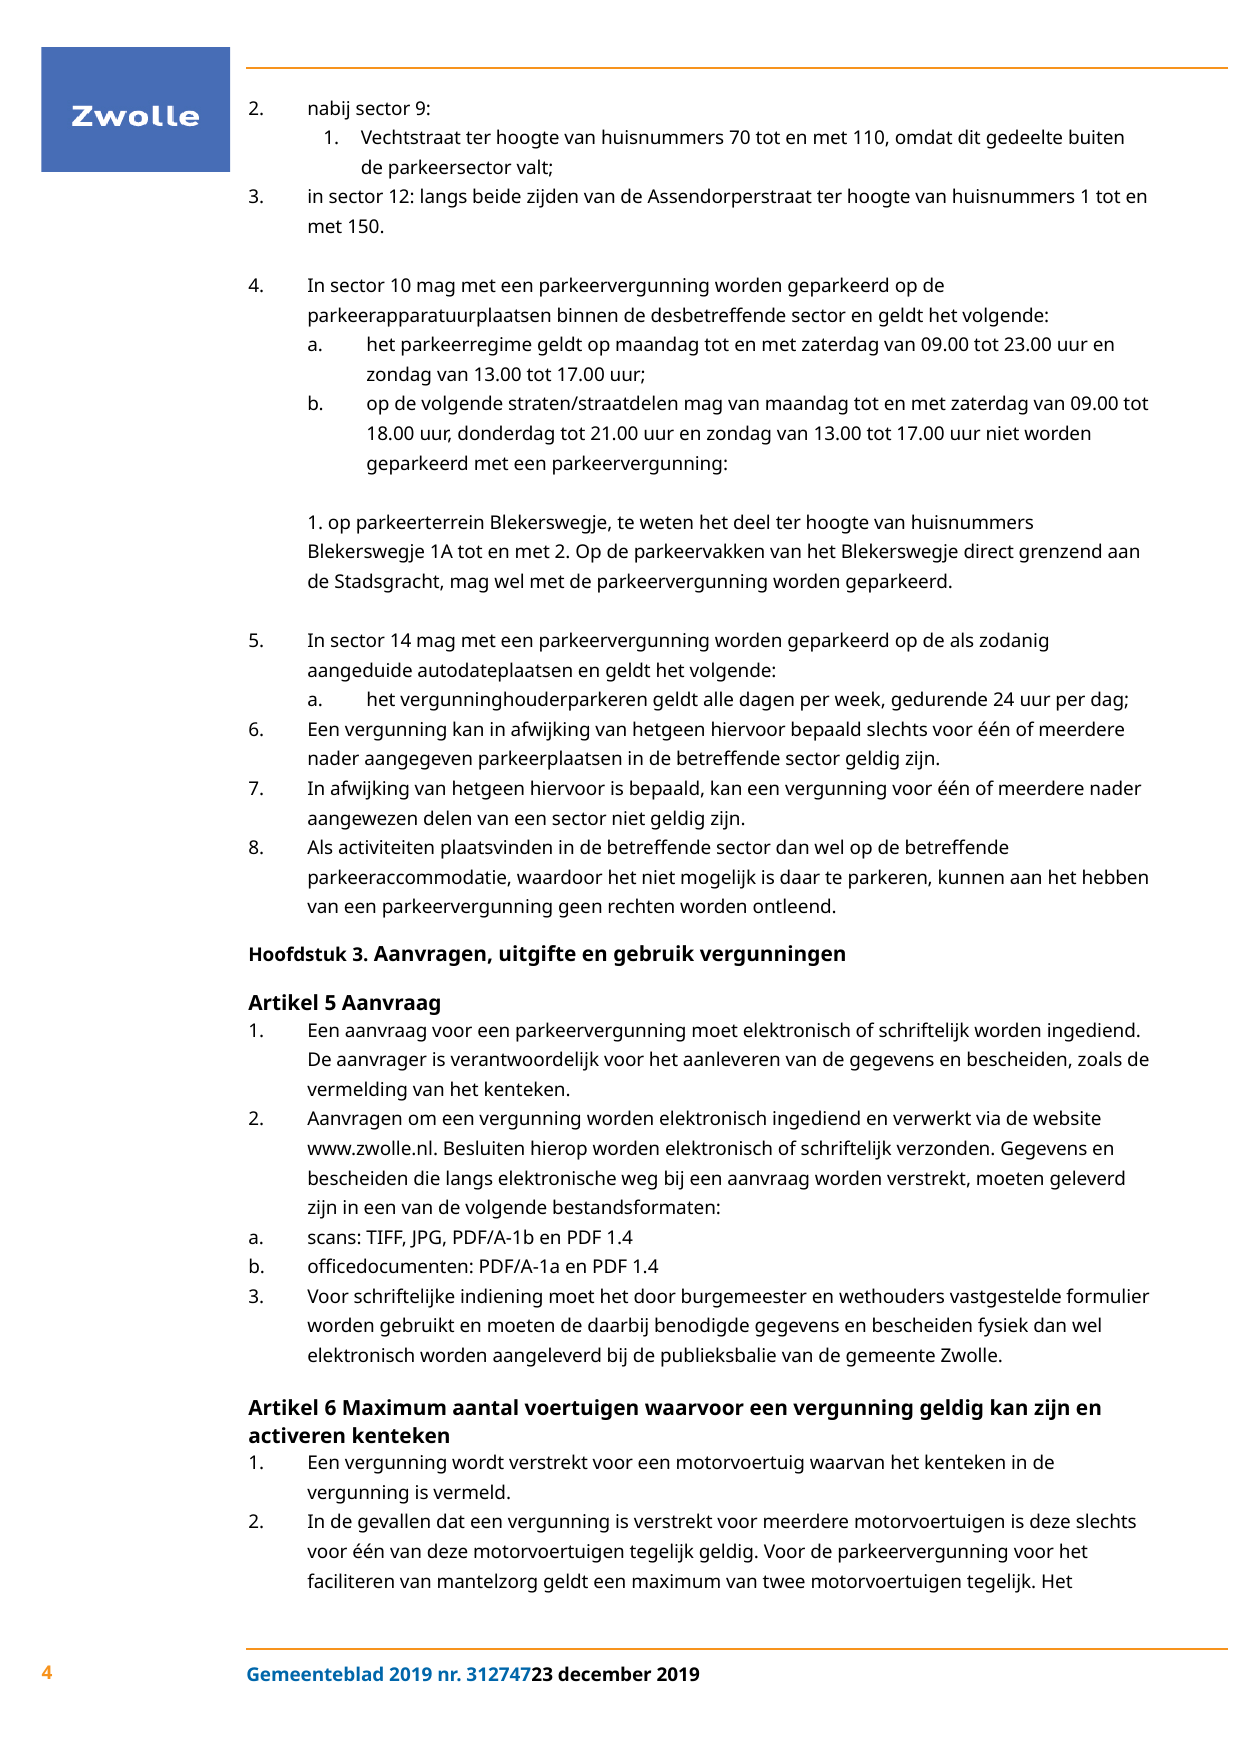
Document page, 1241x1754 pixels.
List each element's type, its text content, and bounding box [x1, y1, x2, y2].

list In sector 10 mag met een parkeervergunning worden geparkeerd op de parkeerapparatuurplaatsen binnen de desbetreffende sector en geldt het volgende: [248, 272, 1152, 328]
list In sector 14 mag met een parkeervergunning worden geparkeerd op de als zodanig aangeduide autodateplaatsen en geldt het volgende: [248, 627, 1152, 683]
text Artikel 6 Maximum aantal voertuigen waarvoor een vergunning geldig kan zijn en activeren kenteken [248, 1393, 1152, 1449]
list in sector 12: langs beide zijden van de Assendorperstraat ter hoogte van huisnummers 1 tot en met 150. [248, 183, 1152, 239]
list het vergunninghouderparkeren geldt alle dagen per week, gedurende 24 uur per dag; [307, 686, 1152, 712]
list op de volgende straten/straatdelen mag van maandag tot en met zaterdag van 09.00 tot 18.00 uur, donderdag tot 21.00 uur en zondag van 13.00 tot 17.00 uur niet worden geparkeerd met een parkeervergunning: [307, 391, 1152, 476]
list Als activiteiten plaatsvinden in de betreffende sector dan wel op de betreffende parkeeraccommodatie, waardoor het niet mogelijk is daar te parkeren, kunnen aan het hebben van een parkeervergunning geen rechten worden ontleend. [248, 834, 1152, 919]
list scans: TIFF, JPG, PDF/A-1b en PDF 1.4 [248, 1224, 1152, 1250]
list Aanvragen om een vergunning worden elektronisch ingediend en verwerkt via de website www.zwolle.nl. Besluiten hierop worden elektronisch of schriftelijk verzonden. Gegevens en bescheiden die langs elektronische weg bij een aanvraag worden verstrekt, moeten geleverd zijn in een van de volgende bestandsformaten: [248, 1106, 1152, 1220]
text Hoofdstuk 3. Aanvragen, uitgifte en gebruik vergunningen [248, 939, 1152, 968]
list In afwijking van hetgeen hiervoor is bepaald, kan een vergunning voor één of meerdere nader aangewezen delen van een sector niet geldig zijn. [248, 775, 1152, 831]
list Een vergunning kan in afwijking van hetgeen hiervoor bepaald slechts voor één of meerdere nader aangegeven parkeerplaatsen in de betreffende sector geldig zijn. [248, 716, 1152, 771]
list Vechtstraat ter hoogte van huisnummers 70 tot en met 110, omdat dit gedeelte buiten de parkeersector valt; [323, 124, 1152, 180]
list Een aanvraag voor een parkeervergunning moet elektronisch of schriftelijk worden ingediend. De aanvrager is verantwoordelijk voor het aanleveren van de gegevens en bescheiden, zoals de vermelding van het kenteken. [248, 1017, 1152, 1102]
list 1. op parkeerterrein Blekerswegje, te weten het deel ter hoogte van huisnummers Blekerswegje 1A tot en met 2. Op de parkeervakken van het Blekerswegje direct grenzend aan de Stadsgracht, mag wel met de parkeervergunning worden geparkeerd. [248, 509, 1152, 594]
list het parkeerregime geldt op maandag tot en met zaterdag van 09.00 tot 23.00 uur en zondag van 13.00 tot 17.00 uur; [307, 331, 1152, 387]
list Een vergunning wordt verstrekt voor een motorvoertuig waarvan het kenteken in de vergunning is vermeld. [248, 1449, 1152, 1505]
list officedocumenten: PDF/A-1a en PDF 1.4 [248, 1253, 1152, 1279]
text Artikel 5 Aanvraag [248, 988, 1152, 1017]
picture [41, 47, 231, 172]
list nabij sector 9: [248, 95, 1152, 121]
list In de gevallen dat een vergunning is verstrekt voor meerdere motorvoertuigen is deze slechts voor één van deze motorvoertuigen tegelijk geldig. Voor de parkeervergunning voor het faciliteren van mantelzorg geldt een maximum van twee motorvoertuigen tegelijk. Het [248, 1509, 1152, 1594]
list Voor schriftelijke indiening moet het door burgemeester en wethouders vastgestelde formulier worden gebruikt en moeten de daarbij benodigde gegevens en bescheiden fysiek dan wel elektronisch worden aangeleverd bij de publieksbalie van de gemeente Zwolle. [248, 1283, 1152, 1368]
